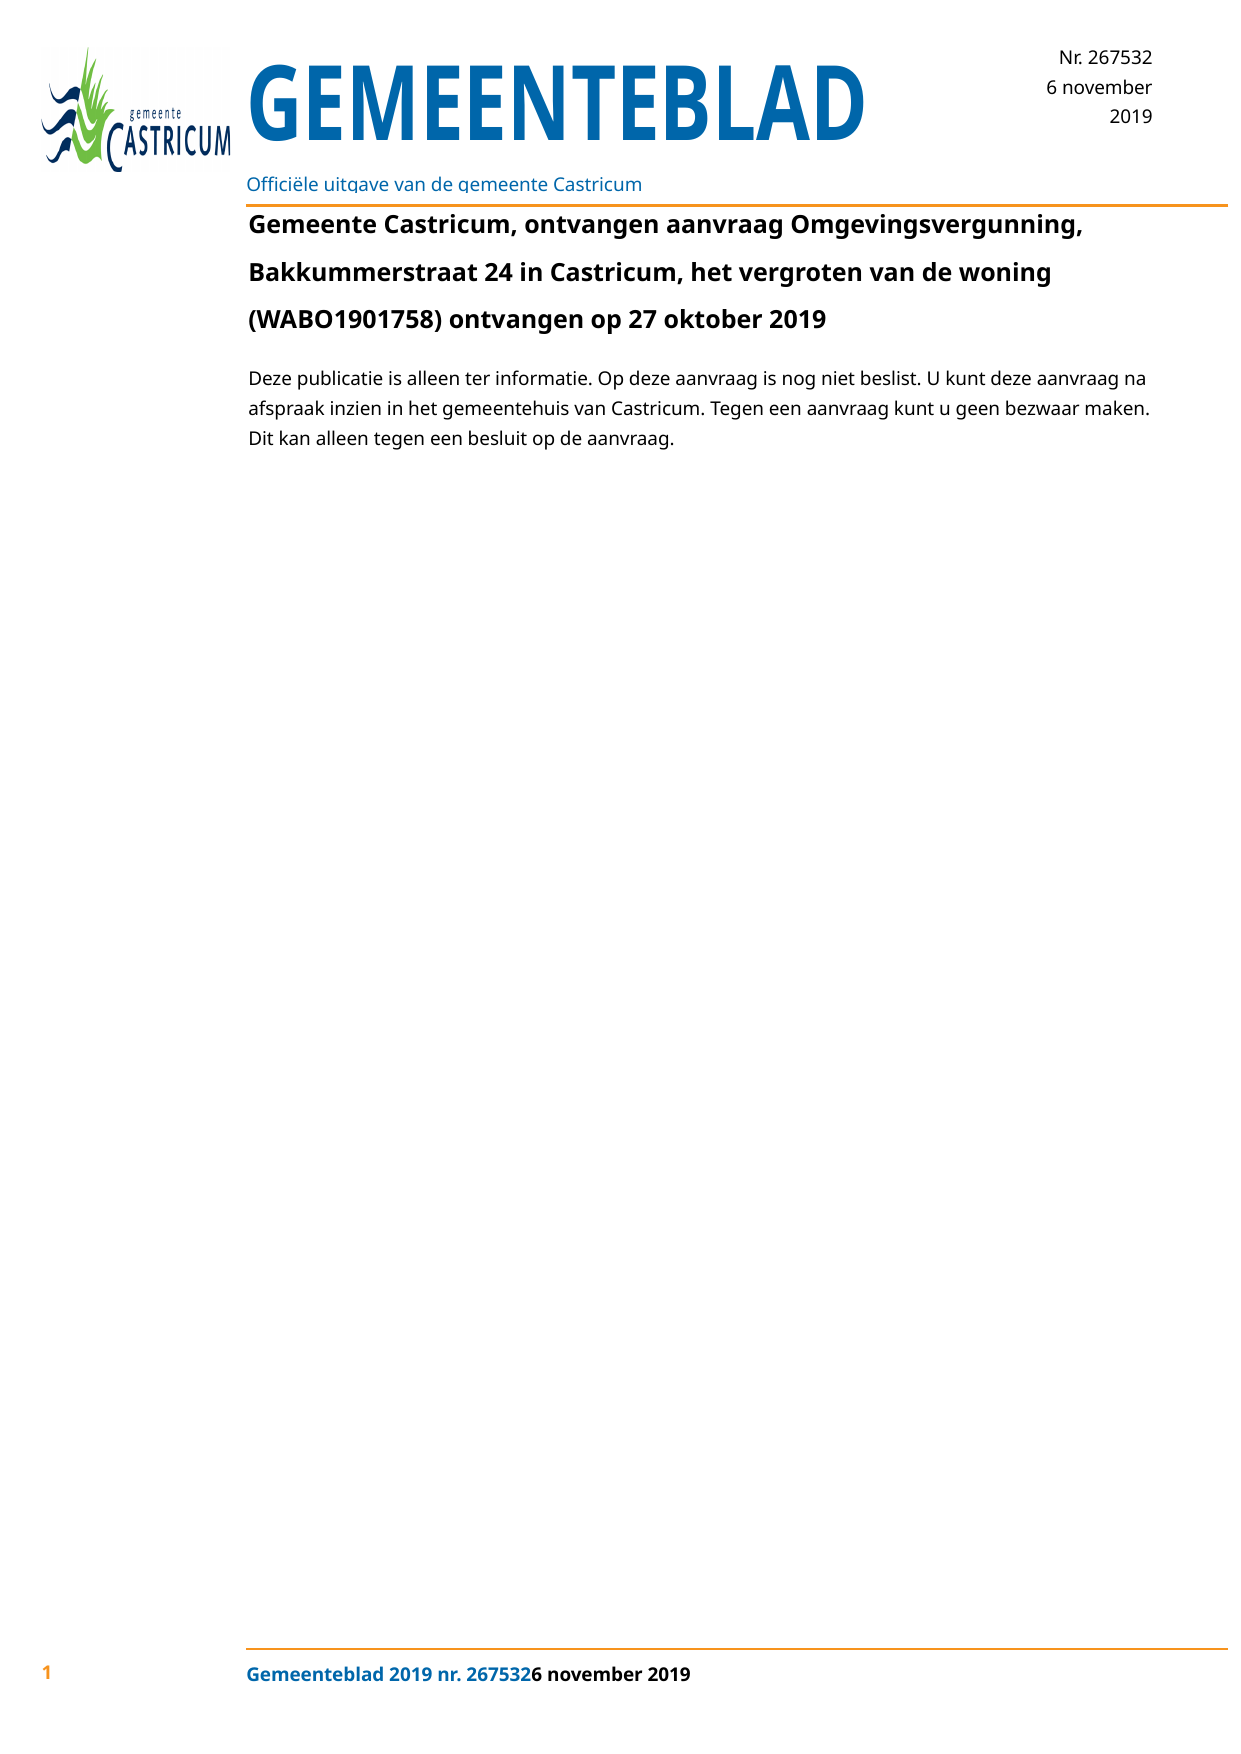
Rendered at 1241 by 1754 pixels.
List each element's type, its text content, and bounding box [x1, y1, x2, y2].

picture [41, 47, 231, 172]
text Gemeente Castricum, ontvangen aanvraag Omgevingsvergunning, Bakkummerstraat 24 in Castricum, het vergroten van de woning (WABO1901758) ontvangen op 27 oktober 2019 [248, 207, 1152, 336]
text Deze publicatie is alleen ter informatie. Op deze aanvraag is nog niet beslist. U kunt deze aanvraag na afspraak inzien in het gemeentehuis van Castricum. Tegen een aanvraag kunt u geen bezwaar maken. Dit kan alleen tegen een besluit op de aanvraag. [248, 366, 1152, 450]
